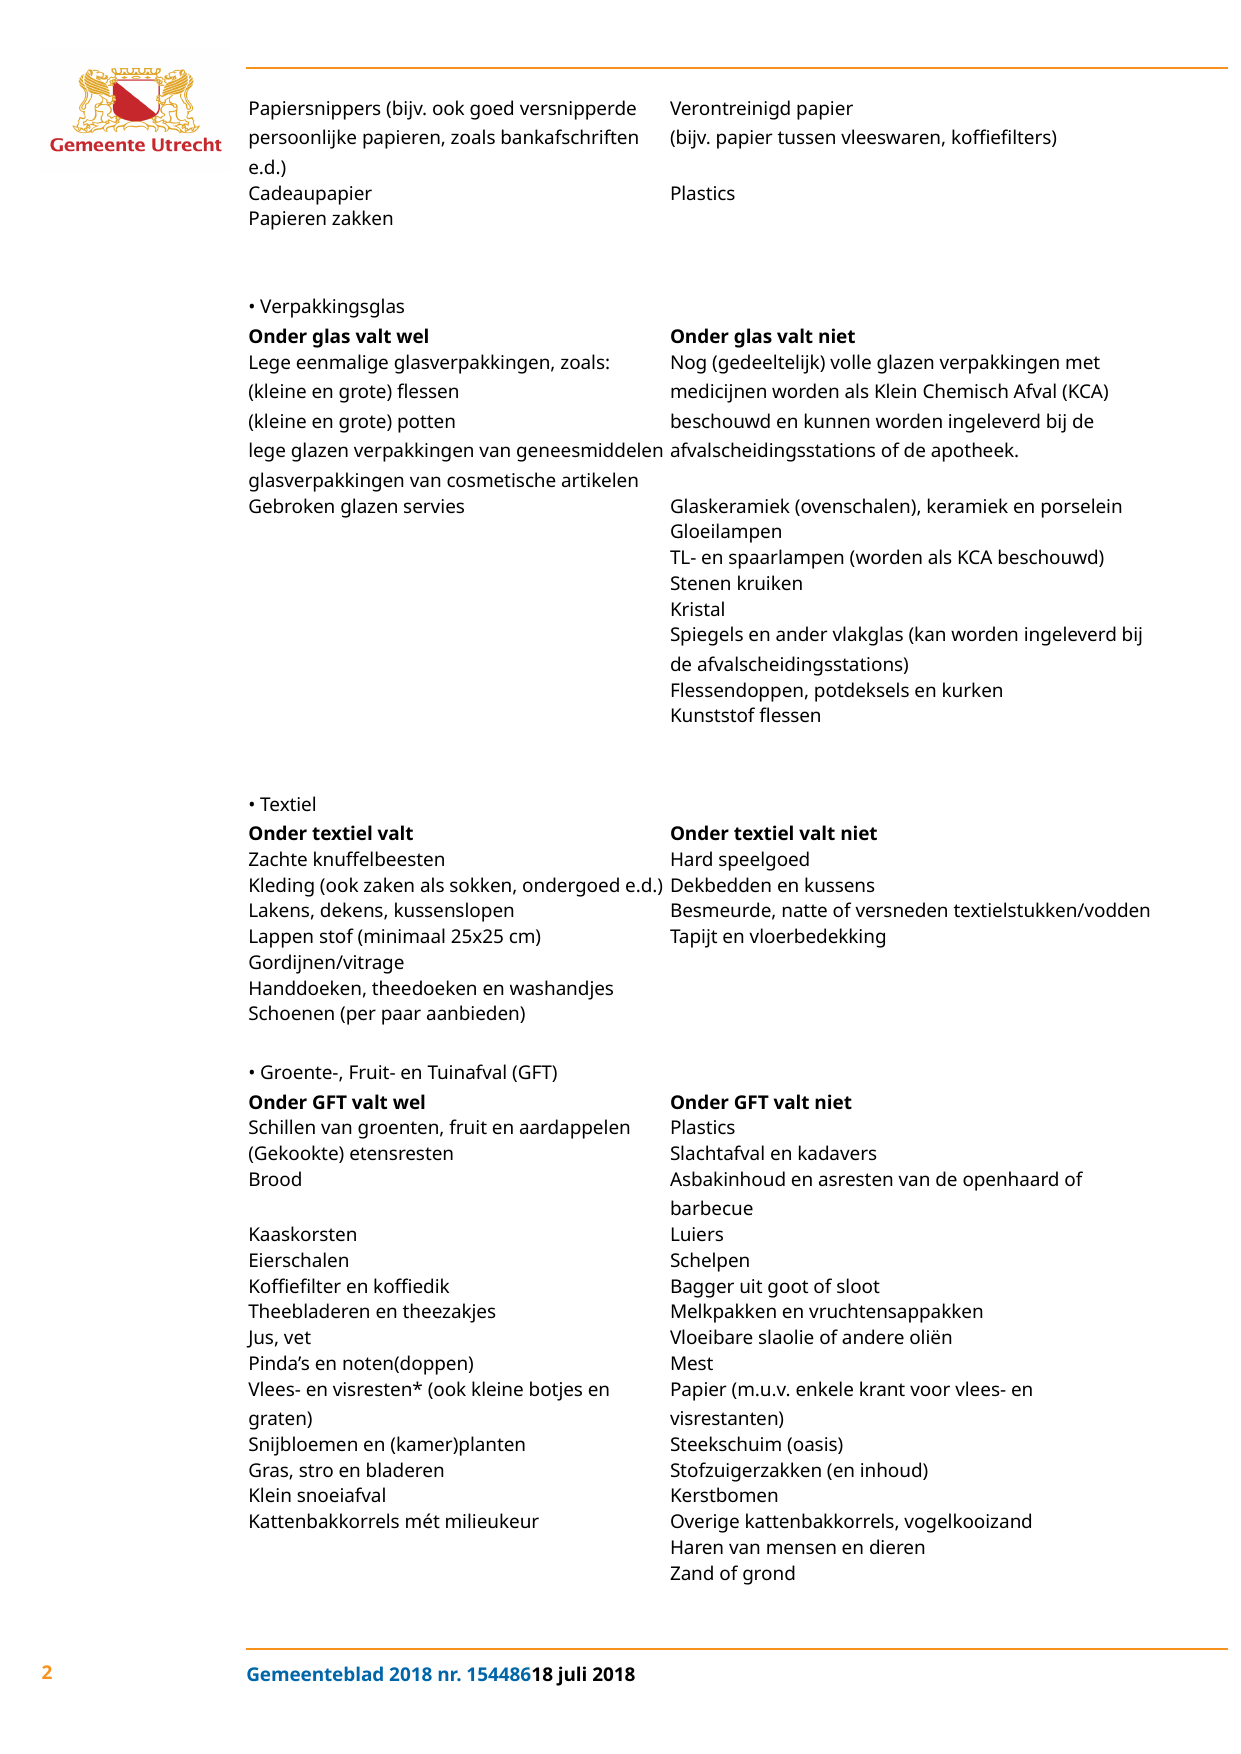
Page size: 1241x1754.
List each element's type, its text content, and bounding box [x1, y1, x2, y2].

table_cell Kaaskorsten [248, 1221, 670, 1247]
table_cell Vloeibare slaolie of andere oliën [670, 1324, 1152, 1350]
table_cell Slachtafval en kadavers [670, 1140, 1152, 1166]
table_cell Theebladeren en theezakjes [248, 1299, 670, 1324]
table_cell Gloeilampen [670, 519, 1152, 544]
table_cell Spiegels en ander vlakglas (kan worden ingeleverd bij de afvalscheidingsstations) [670, 622, 1152, 677]
table_cell Klein snoeiafval [248, 1483, 670, 1508]
table_cell (Gekookte) etensresten [248, 1140, 670, 1166]
table_cell [670, 1001, 1152, 1026]
table_cell Bagger uit goot of sloot [670, 1273, 1152, 1298]
table_cell TL- en spaarlampen (worden als KCA beschouwd) [670, 545, 1152, 570]
table_header Onder glas valt wel [248, 323, 670, 349]
table_cell Koffiefilter en koffiedik [248, 1273, 670, 1298]
table_cell Glaskeramiek (ovenschalen), keramiek en porselein [670, 493, 1152, 519]
table_cell Stenen kruiken [670, 570, 1152, 596]
table_cell Kattenbakkorrels mét milieukeur [248, 1508, 670, 1534]
table_cell Plastics [670, 180, 1152, 205]
table_cell [248, 703, 670, 728]
table_cell Haren van mensen en dieren [670, 1534, 1152, 1560]
table_cell Nog (gedeeltelijk) volle glazen verpakkingen met medicijnen worden als Klein Chemisch Afval (KCA) beschouwd en kunnen worden ingeleverd bij de afvalscheidingsstations of de apotheek. [670, 349, 1152, 493]
table_cell Flessendoppen, potdeksels en kurken [670, 677, 1152, 703]
table_cell Gebroken glazen servies [248, 493, 670, 519]
picture [41, 47, 231, 172]
table_cell Schelpen [670, 1247, 1152, 1273]
table_cell [248, 596, 670, 622]
table_cell Pinda’s en noten(doppen) [248, 1350, 670, 1376]
table_cell [248, 1560, 670, 1585]
table_cell [248, 622, 670, 677]
table_cell Luiers [670, 1221, 1152, 1247]
table_cell Steekschuim (oasis) [670, 1431, 1152, 1457]
table_cell [670, 975, 1152, 1001]
table_header Onder GFT valt wel [248, 1089, 670, 1114]
table_cell Lappen stof (minimaal 25x25 cm) [248, 924, 670, 949]
text • Groente-, Fruit- en Tuinafval (GFT) [248, 1059, 1152, 1085]
table_cell Plastics [670, 1115, 1152, 1140]
table_header Onder textiel valt niet [670, 821, 1152, 846]
table_cell [670, 949, 1152, 975]
table_cell Snijbloemen en (kamer)planten [248, 1431, 670, 1457]
table_cell Kerstbomen [670, 1483, 1152, 1508]
table_cell Overige kattenbakkorrels, vogelkooizand [670, 1508, 1152, 1534]
table_cell [248, 1534, 670, 1560]
text • Textiel [248, 791, 1152, 817]
table_header Onder textiel valt [248, 821, 670, 846]
table_cell Cadeaupapier [248, 180, 670, 205]
table_cell [248, 677, 670, 703]
table_header Onder GFT valt niet [670, 1089, 1152, 1114]
table_cell [670, 205, 1152, 231]
text • Verpakkingsglas [248, 293, 1152, 319]
table_cell [248, 519, 670, 544]
table_cell [248, 545, 670, 570]
table_cell Papieren zakken [248, 205, 670, 231]
table_cell Schillen van groenten, fruit en aardappelen [248, 1115, 670, 1140]
table_cell Hard speelgoed [670, 846, 1152, 872]
table_cell Kleding (ook zaken als sokken, ondergoed e.d.) [248, 872, 670, 898]
table_cell Tapijt en vloerbedekking [670, 924, 1152, 949]
table_cell Besmeurde, natte of versneden textielstukken/vodden [670, 898, 1152, 923]
table_cell Stofzuigerzakken (en inhoud) [670, 1457, 1152, 1482]
table_cell Dekbedden en kussens [670, 872, 1152, 898]
table_cell Eierschalen [248, 1247, 670, 1273]
table_cell Mest [670, 1350, 1152, 1376]
table_cell Brood [248, 1166, 670, 1221]
table_cell Zachte knuffelbeesten [248, 846, 670, 872]
table_cell Asbakinhoud en asresten van de openhaard of barbecue [670, 1166, 1152, 1221]
table_cell Kunststof flessen [670, 703, 1152, 728]
table_cell Kristal [670, 596, 1152, 622]
table_cell Vlees- en visresten* (ook kleine botjes en graten) [248, 1376, 670, 1431]
table_cell Papiersnippers (bijv. ook goed versnipperde persoonlijke papieren, zoals bankafschriften e.d.) [248, 95, 670, 180]
table_cell Gras, stro en bladeren [248, 1457, 670, 1482]
table_cell Jus, vet [248, 1324, 670, 1350]
table_cell Melkpakken en vruchtensappakken [670, 1299, 1152, 1324]
table_cell Schoenen (per paar aanbieden) [248, 1001, 670, 1026]
table_cell Handdoeken, theedoeken en washandjes [248, 975, 670, 1001]
table_cell Lakens, dekens, kussenslopen [248, 898, 670, 923]
table_cell [248, 570, 670, 596]
table_cell Papier (m.u.v. enkele krant voor vlees- en visrestanten) [670, 1376, 1152, 1431]
table_cell Verontreinigd papier (bijv. papier tussen vleeswaren, koffiefilters) [670, 95, 1152, 180]
table_cell Gordijnen/vitrage [248, 949, 670, 975]
table_cell Zand of grond [670, 1560, 1152, 1585]
table_header Onder glas valt niet [670, 323, 1152, 349]
table_cell Lege eenmalige glasverpakkingen, zoals: (kleine en grote) flessen (kleine en grote) potten lege glazen verpakkingen van geneesmiddelen glasverpakkingen van cosmetische artikelen [248, 349, 670, 493]
